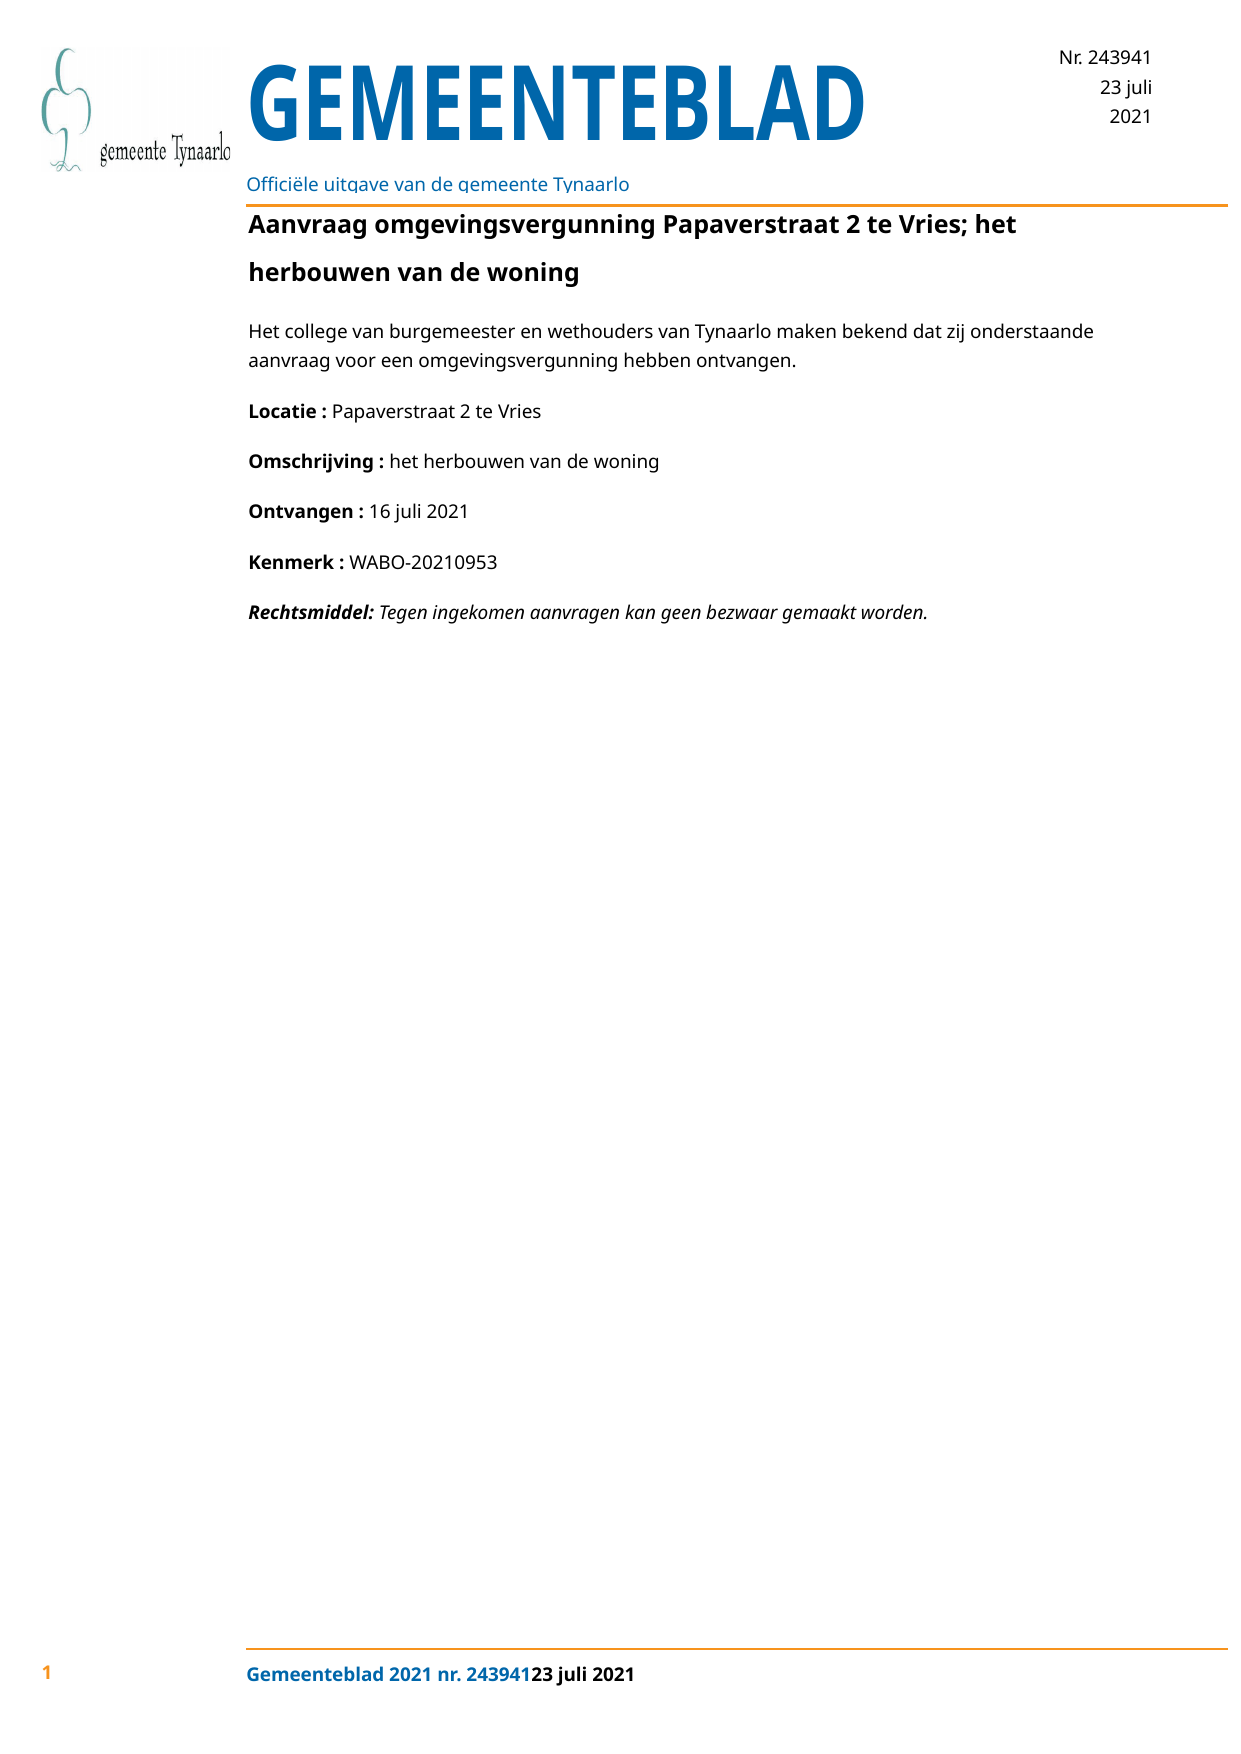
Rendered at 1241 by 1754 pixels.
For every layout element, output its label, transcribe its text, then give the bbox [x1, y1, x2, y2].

text Kenmerk : WABO-20210953 [248, 549, 1152, 575]
text Omschrijving : het herbouwen van de woning [248, 448, 1152, 474]
text Het college van burgemeester en wethouders van Tynaarlo maken bekend dat zij onderstaande aanvraag voor een omgevingsvergunning hebben ontvangen. [248, 318, 1152, 373]
text Locatie : Papaverstraat 2 te Vries [248, 398, 1152, 424]
picture [41, 47, 231, 172]
text Aanvraag omgevingsvergunning Papaverstraat 2 te Vries; het herbouwen van de woning [248, 207, 1152, 288]
text Ontvangen : 16 juli 2021 [248, 499, 1152, 524]
text Rechtsmiddel: Tegen ingekomen aanvragen kan geen bezwaar gemaakt worden. [248, 599, 1152, 625]
